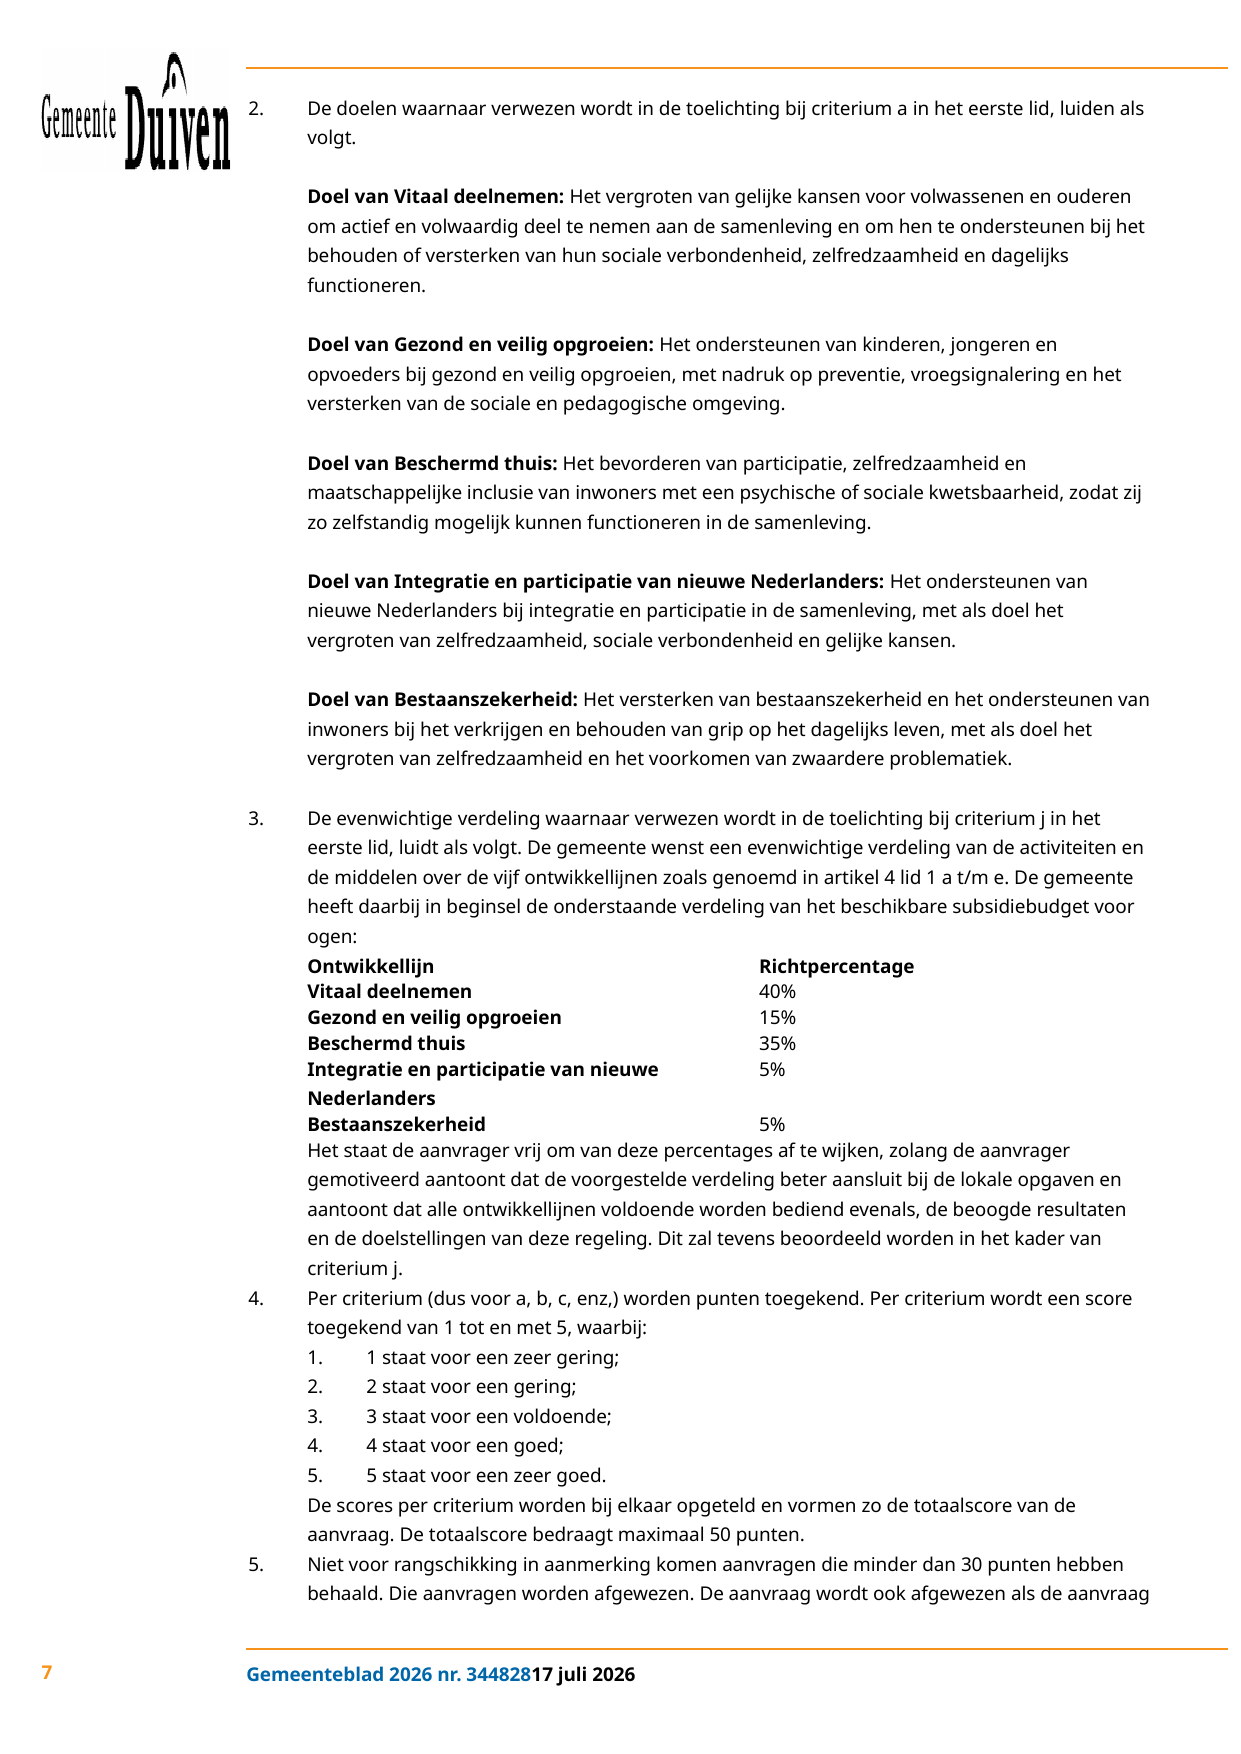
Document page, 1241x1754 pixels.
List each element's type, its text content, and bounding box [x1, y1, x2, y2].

list Doel van Beschermd thuis: Het bevorderen van participatie, zelfredzaamheid en maatschappelijke inclusie van inwoners met een psychische of sociale kwetsbaarheid, zodat zij zo zelfstandig mogelijk kunnen functioneren in de samenleving. [248, 450, 1152, 535]
list 4 staat voor een goed; [307, 1433, 1152, 1458]
table_cell Bestaanszekerheid [307, 1111, 759, 1137]
list 3 staat voor een voldoende; [307, 1403, 1152, 1429]
list 2 staat voor een gering; [307, 1373, 1152, 1399]
list De scores per criterium worden bij elkaar opgeteld en vormen zo de totaalscore van de aanvraag. De totaalscore bedraagt maximaal 50 punten. [248, 1492, 1152, 1547]
list Doel van Gezond en veilig opgroeien: Het ondersteunen van kinderen, jongeren en opvoeders bij gezond en veilig opgroeien, met nadruk op preventie, vroegsignalering en het versterken van de sociale en pedagogische omgeving. [248, 331, 1152, 416]
table_cell 35% [759, 1030, 1211, 1056]
list Doel van Bestaanszekerheid: Het versterken van bestaanszekerheid en het ondersteunen van inwoners bij het verkrijgen en behouden van grip op het dagelijks leven, met als doel het vergroten van zelfredzaamheid en het voorkomen van zwaardere problematiek. [248, 686, 1152, 771]
table_header Ontwikkellijn [307, 953, 759, 978]
table_cell Integratie en participatie van nieuwe Nederlanders [307, 1056, 759, 1111]
table_cell 15% [759, 1004, 1211, 1030]
list 1 staat voor een zeer gering; [307, 1344, 1152, 1370]
list Per criterium (dus voor a, b, c, enz,) worden punten toegekend. Per criterium wordt een score toegekend van 1 tot en met 5, waarbij: [248, 1285, 1152, 1340]
list De doelen waarnaar verwezen wordt in de toelichting bij criterium a in het eerste lid, luiden als volgt. [248, 95, 1152, 150]
list De evenwichtige verdeling waarnaar verwezen wordt in de toelichting bij criterium j in het eerste lid, luidt als volgt. De gemeente wenst een evenwichtige verdeling van de activiteiten en de middelen over de vijf ontwikkellijnen zoals genoemd in artikel 4 lid 1 a t/m e. De gemeente heeft daarbij in beginsel de onderstaande verdeling van het beschikbare subsidiebudget voor ogen: [248, 805, 1152, 949]
table_cell 40% [759, 979, 1211, 1004]
table_cell 5% [759, 1056, 1211, 1111]
table_cell Vitaal deelnemen [307, 979, 759, 1004]
table_cell 5% [759, 1111, 1211, 1137]
list Doel van Vitaal deelnemen: Het vergroten van gelijke kansen voor volwassenen en ouderen om actief en volwaardig deel te nemen aan de samenleving en om hen te ondersteunen bij het behouden of versterken van hun sociale verbondenheid, zelfredzaamheid en dagelijks functioneren. [248, 183, 1152, 298]
list Het staat de aanvrager vrij om van deze percentages af te wijken, zolang de aanvrager gemotiveerd aantoont dat de voorgestelde verdeling beter aansluit bij de lokale opgaven en aantoont dat alle ontwikkellijnen voldoende worden bediend evenals, de beoogde resultaten en de doelstellingen van deze regeling. Dit zal tevens beoordeeld worden in het kader van criterium j. [248, 1137, 1152, 1281]
picture [41, 47, 231, 172]
table_cell Beschermd thuis [307, 1030, 759, 1056]
table_header Richtpercentage [759, 953, 1211, 978]
list Doel van Integratie en participatie van nieuwe Nederlanders: Het ondersteunen van nieuwe Nederlanders bij integratie en participatie in de samenleving, met als doel het vergroten van zelfredzaamheid, sociale verbondenheid en gelijke kansen. [248, 568, 1152, 653]
list 5 staat voor een zeer goed. [307, 1462, 1152, 1488]
list Niet voor rangschikking in aanmerking komen aanvragen die minder dan 30 punten hebben behaald. Die aanvragen worden afgewezen. De aanvraag wordt ook afgewezen als de aanvraag [248, 1551, 1152, 1606]
table_cell Gezond en veilig opgroeien [307, 1004, 759, 1030]
